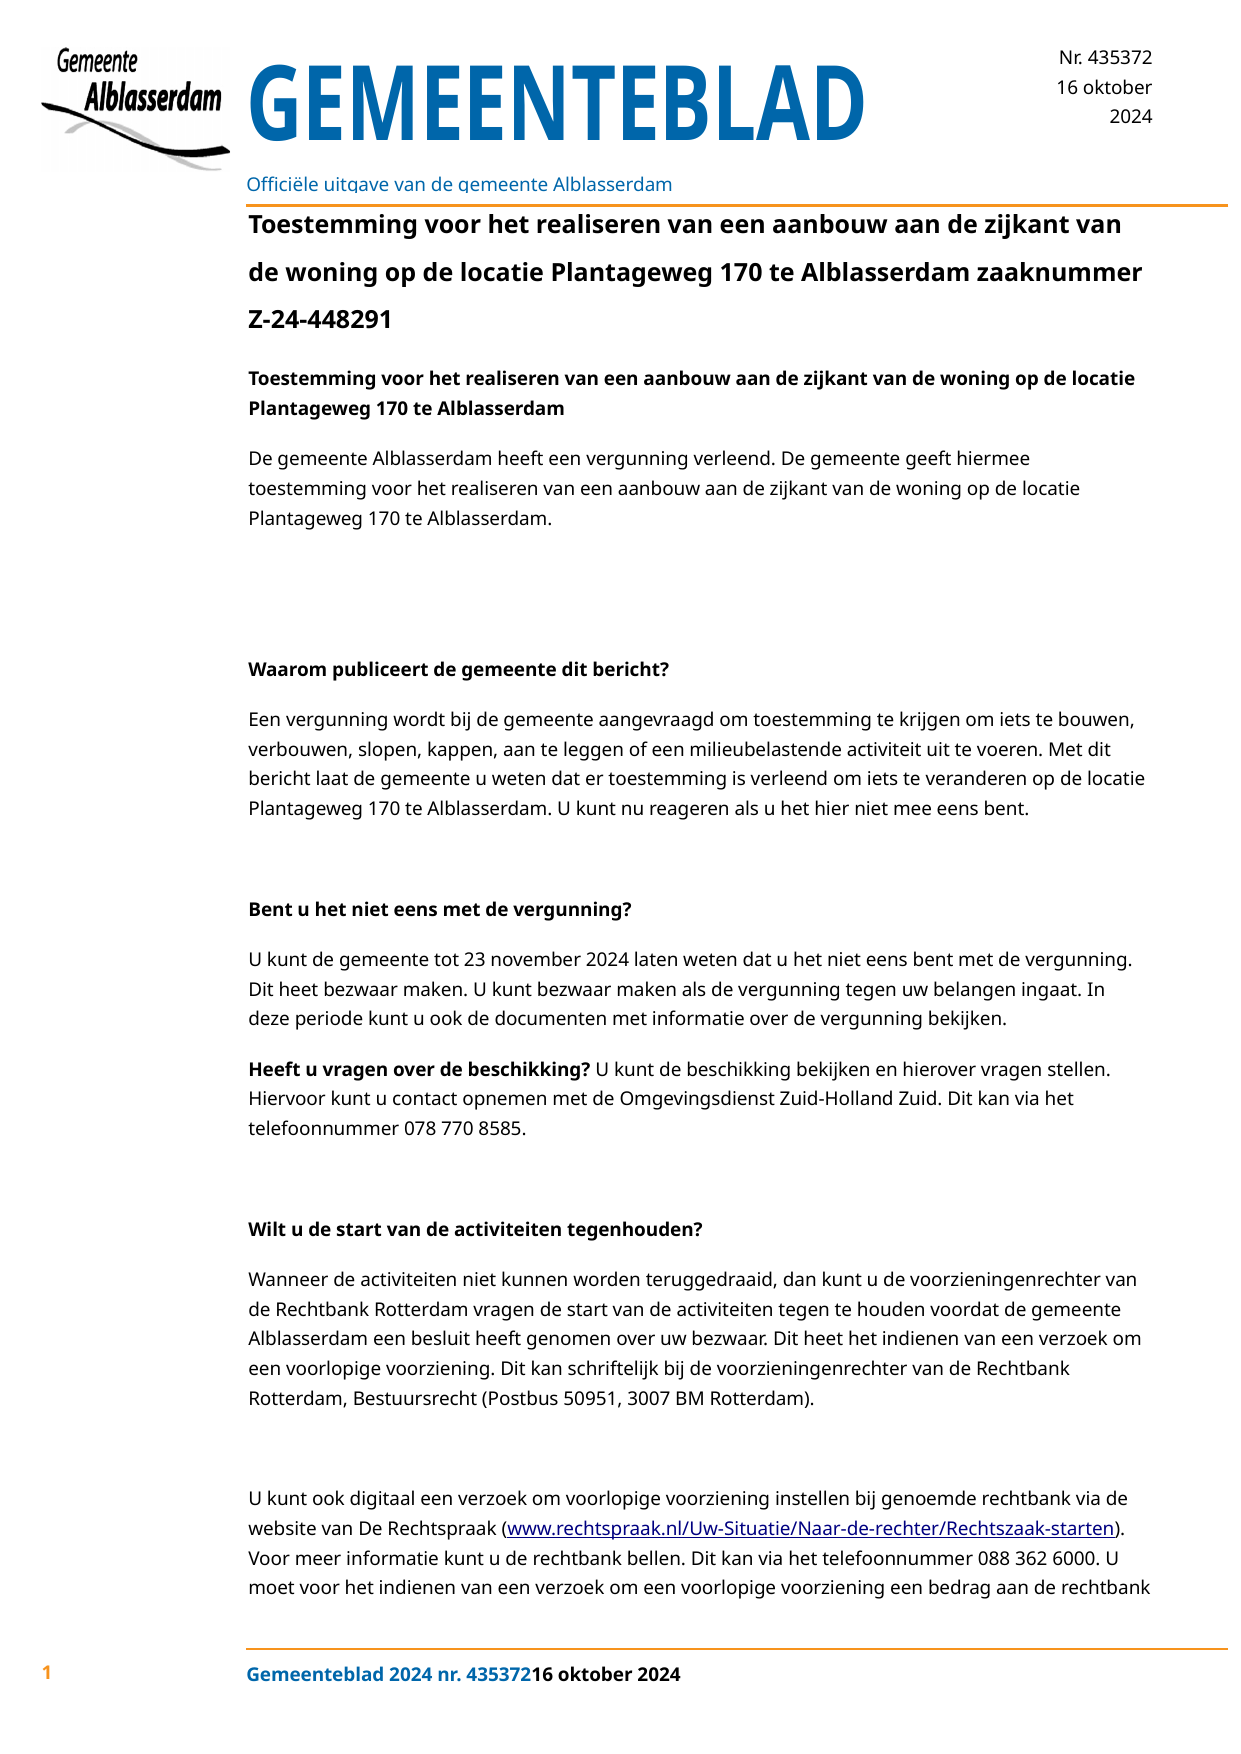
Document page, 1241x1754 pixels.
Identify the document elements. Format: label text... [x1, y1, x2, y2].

text Toestemming voor het realiseren van een aanbouw aan de zijkant van de woning op de locatie Plantageweg 170 te Alblasserdam zaaknummer Z-24-448291 [248, 207, 1152, 336]
text Waarom publiceert de gemeente dit bericht? [248, 656, 1152, 682]
text Wilt u de start van de activiteiten tegenhouden? [248, 1216, 1152, 1242]
text Bent u het niet eens met de vergunning? [248, 896, 1152, 922]
text U kunt ook digitaal een verzoek om voorlopige voorziening instellen bij genoemde rechtbank via de website van De Rechtspraak (www.rechtspraak.nl/Uw-Situatie/Naar-de-rechter/Rechtszaak-starten). Voor meer informatie kunt u de rechtbank bellen. Dit kan via het telefoonnummer 088 362 6000. U moet voor het indienen van een verzoek om een voorlopige voorziening een bedrag aan de rechtbank [248, 1486, 1152, 1600]
text De gemeente Alblasserdam heeft een vergunning verleend. De gemeente geeft hiermee toestemming voor het realiseren van een aanbouw aan de zijkant van de woning op de locatie Plantageweg 170 te Alblasserdam. [248, 446, 1152, 530]
text U kunt de gemeente tot 23 november 2024 laten weten dat u het niet eens bent met de vergunning. Dit heet bezwaar maken. U kunt bezwaar maken als de vergunning tegen uw belangen ingaat. In deze periode kunt u ook de documenten met informatie over de vergunning bekijken. [248, 946, 1152, 1031]
text Een vergunning wordt bij de gemeente aangevraagd om toestemming te krijgen om iets te bouwen, verbouwen, slopen, kappen, aan te leggen of een milieubelastende activiteit uit te voeren. Met dit bericht laat de gemeente u weten dat er toestemming is verleend om iets te veranderen op de locatie Plantageweg 170 te Alblasserdam. U kunt nu reageren als u het hier niet mee eens bent. [248, 706, 1152, 821]
text Wanneer de activiteiten niet kunnen worden teruggedraaid, dan kunt u de voorzieningenrechter van de Rechtbank Rotterdam vragen de start van de activiteiten tegen te houden voordat de gemeente Alblasserdam een besluit heeft genomen over uw bezwaar. Dit heet het indienen van een verzoek om een voorlopige voorziening. Dit kan schriftelijk bij de voorzieningenrechter van de Rechtbank Rotterdam, Bestuursrecht (Postbus 50951, 3007 BM Rotterdam). [248, 1266, 1152, 1410]
picture [41, 47, 231, 172]
text Heeft u vragen over de beschikking? U kunt de beschikking bekijken en hierover vragen stellen. Hiervoor kunt u contact opnemen met de Omgevingsdienst Zuid-Holland Zuid. Dit kan via het telefoonnummer 078 770 8585. [248, 1056, 1152, 1141]
text Toestemming voor het realiseren van een aanbouw aan de zijkant van de woning op de locatie Plantageweg 170 te Alblasserdam [248, 366, 1152, 421]
